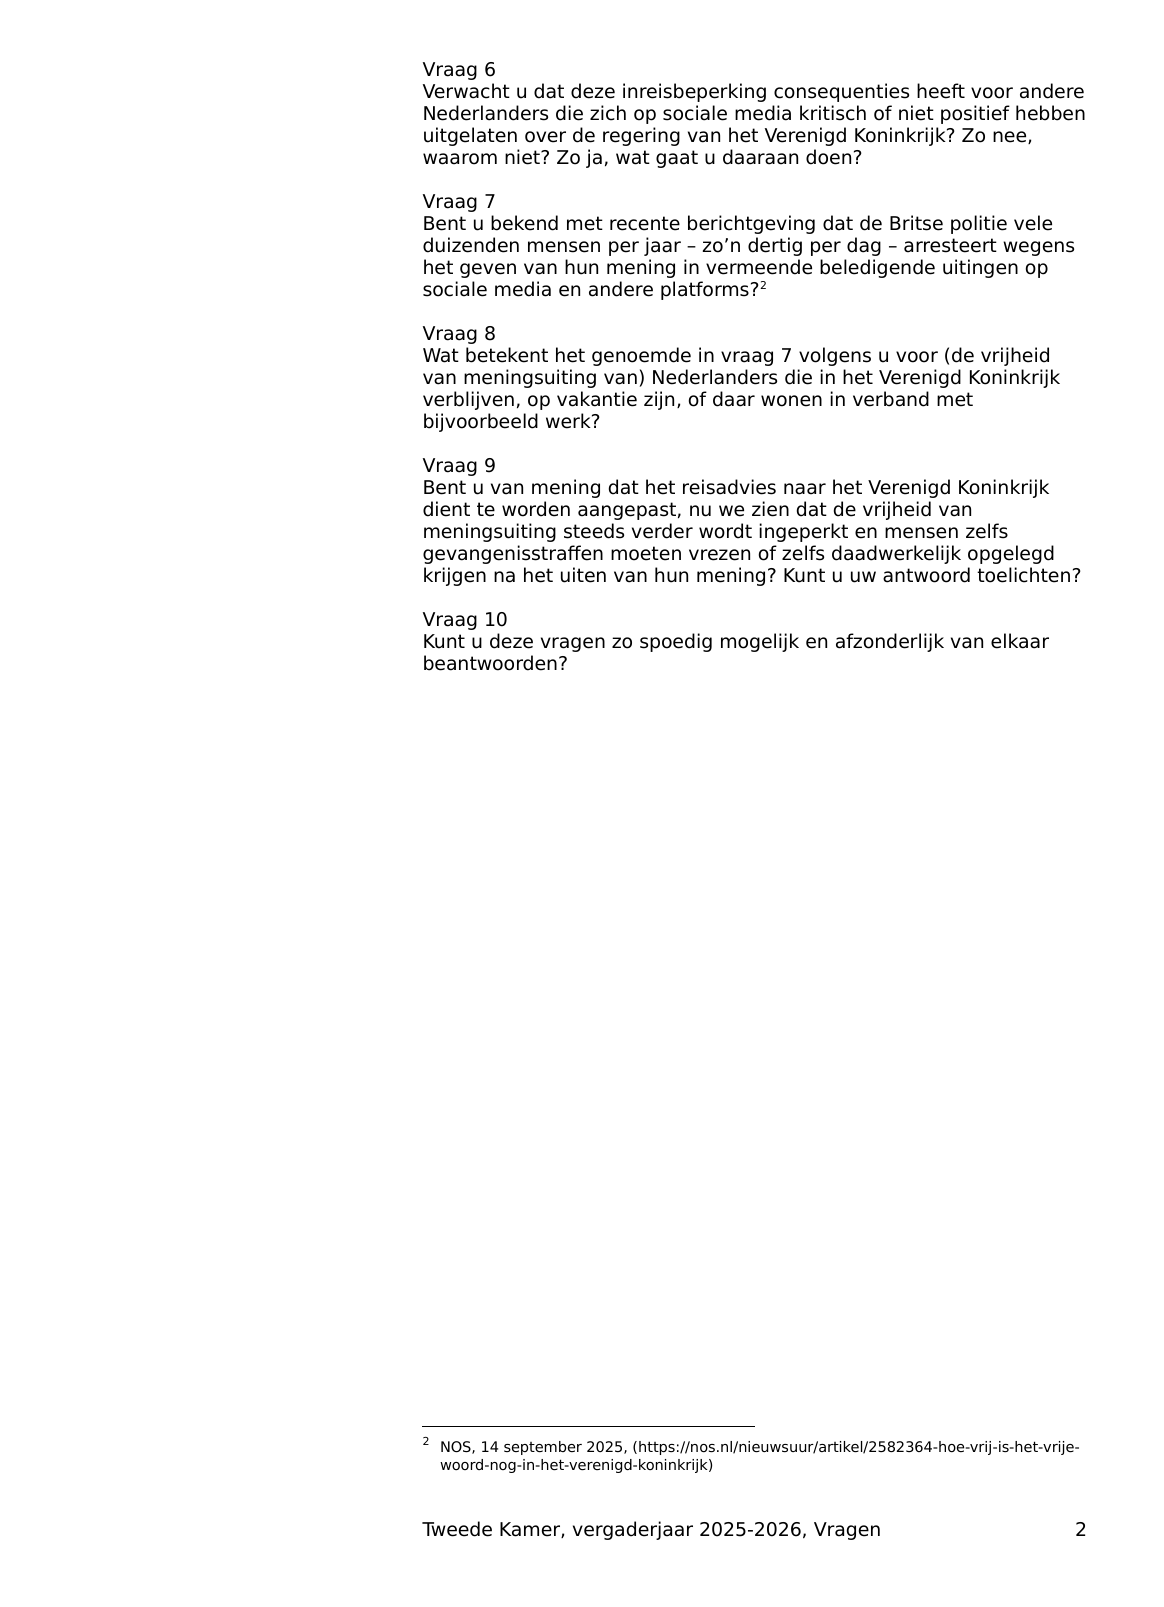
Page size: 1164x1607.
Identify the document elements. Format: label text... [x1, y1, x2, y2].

text Vraag 10 [422, 609, 1087, 631]
text Vraag 6 [422, 59, 1087, 81]
text NOS, 14 september 2025, (https://nos.nl/nieuwsuur/artikel/2582364-hoe-vrij-is-het-vrije-woord-nog-in-het-verenigd-koninkrijk) [422, 1435, 1087, 1474]
text Bent u van mening dat het reisadvies naar het Verenigd Koninkrijk dient te worden aangepast, nu we zien dat de vrijheid van meningsuiting steeds verder wordt ingeperkt en mensen zelfs gevangenisstraffen moeten vrezen of zelfs daadwerkelijk opgelegd krijgen na het uiten van hun mening? Kunt u uw antwoord toelichten? [422, 477, 1087, 587]
text Vraag 8 [422, 323, 1087, 345]
text Verwacht u dat deze inreisbeperking consequenties heeft voor andere Nederlanders die zich op sociale media kritisch of niet positief hebben uitgelaten over de regering van het Verenigd Koninkrijk? Zo nee, waarom niet? Zo ja, wat gaat u daaraan doen? [422, 81, 1087, 169]
text Wat betekent het genoemde in vraag 7 volgens u voor (de vrijheid van meningsuiting van) Nederlanders die in het Verenigd Koninkrijk verblijven, op vakantie zijn, of daar wonen in verband met bijvoorbeeld werk? [422, 345, 1087, 433]
text Vraag 7 [422, 191, 1087, 213]
text Bent u bekend met recente berichtgeving dat de Britse politie vele duizenden mensen per jaar – zo’n dertig per dag – arresteert wegens het geven van hun mening in vermeende beledigende uitingen op sociale media en andere platforms? [422, 213, 1087, 301]
text Vraag 9 [422, 455, 1087, 477]
text Kunt u deze vragen zo spoedig mogelijk en afzonderlijk van elkaar beantwoorden? [422, 631, 1087, 675]
